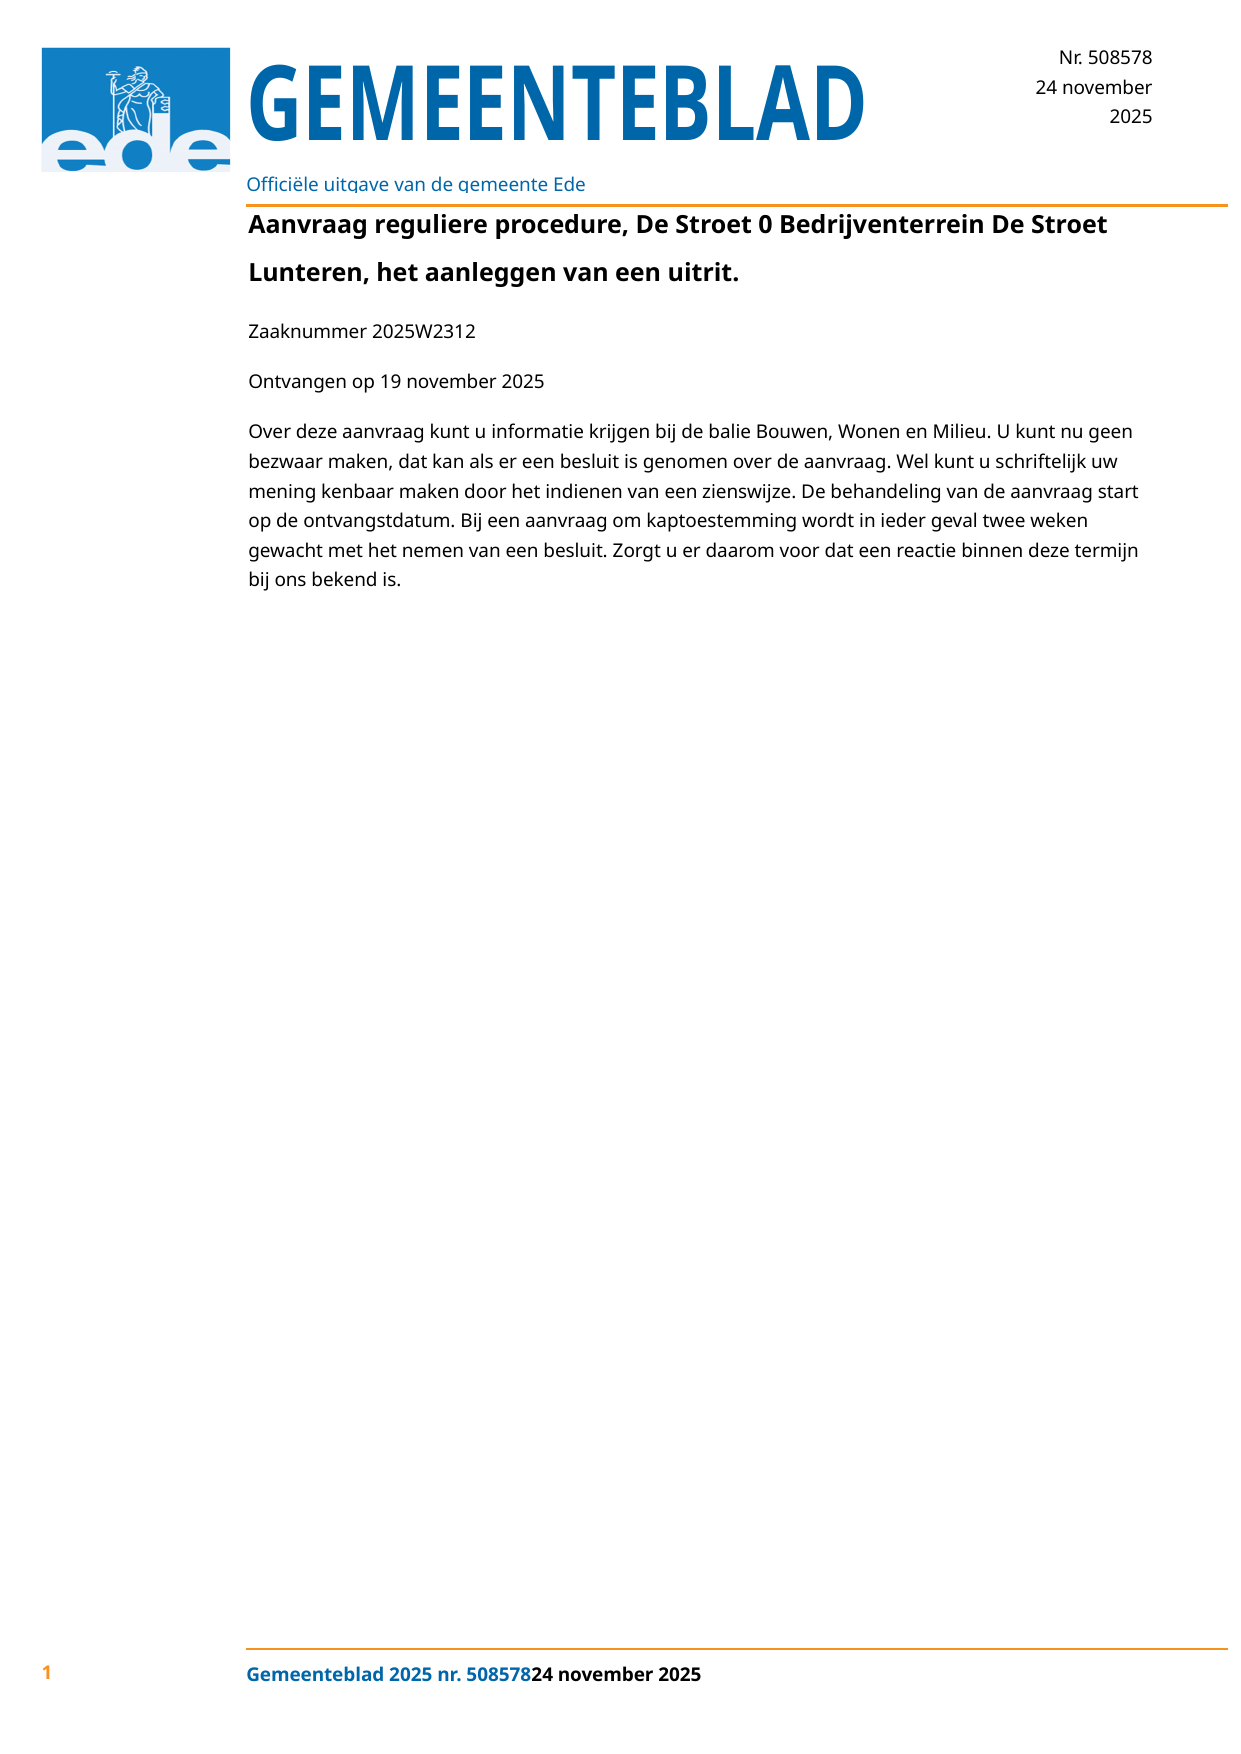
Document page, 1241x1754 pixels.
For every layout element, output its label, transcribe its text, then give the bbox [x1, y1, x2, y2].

text Zaaknummer 2025W2312 [248, 318, 1152, 344]
text Over deze aanvraag kunt u informatie krijgen bij de balie Bouwen, Wonen en Milieu. U kunt nu geen bezwaar maken, dat kan als er een besluit is genomen over de aanvraag. Wel kunt u schriftelijk uw mening kenbaar maken door het indienen van een zienswijze. De behandeling van de aanvraag start op de ontvangstdatum. Bij een aanvraag om kaptoestemming wordt in ieder geval twee weken gewacht met het nemen van een besluit. Zorgt u er daarom voor dat een reactie binnen deze termijn bij ons bekend is. [248, 419, 1152, 592]
text Ontvangen op 19 november 2025 [248, 368, 1152, 394]
picture [41, 47, 231, 172]
text Aanvraag reguliere procedure, De Stroet 0 Bedrijventerrein De Stroet Lunteren, het aanleggen van een uitrit. [248, 207, 1152, 288]
